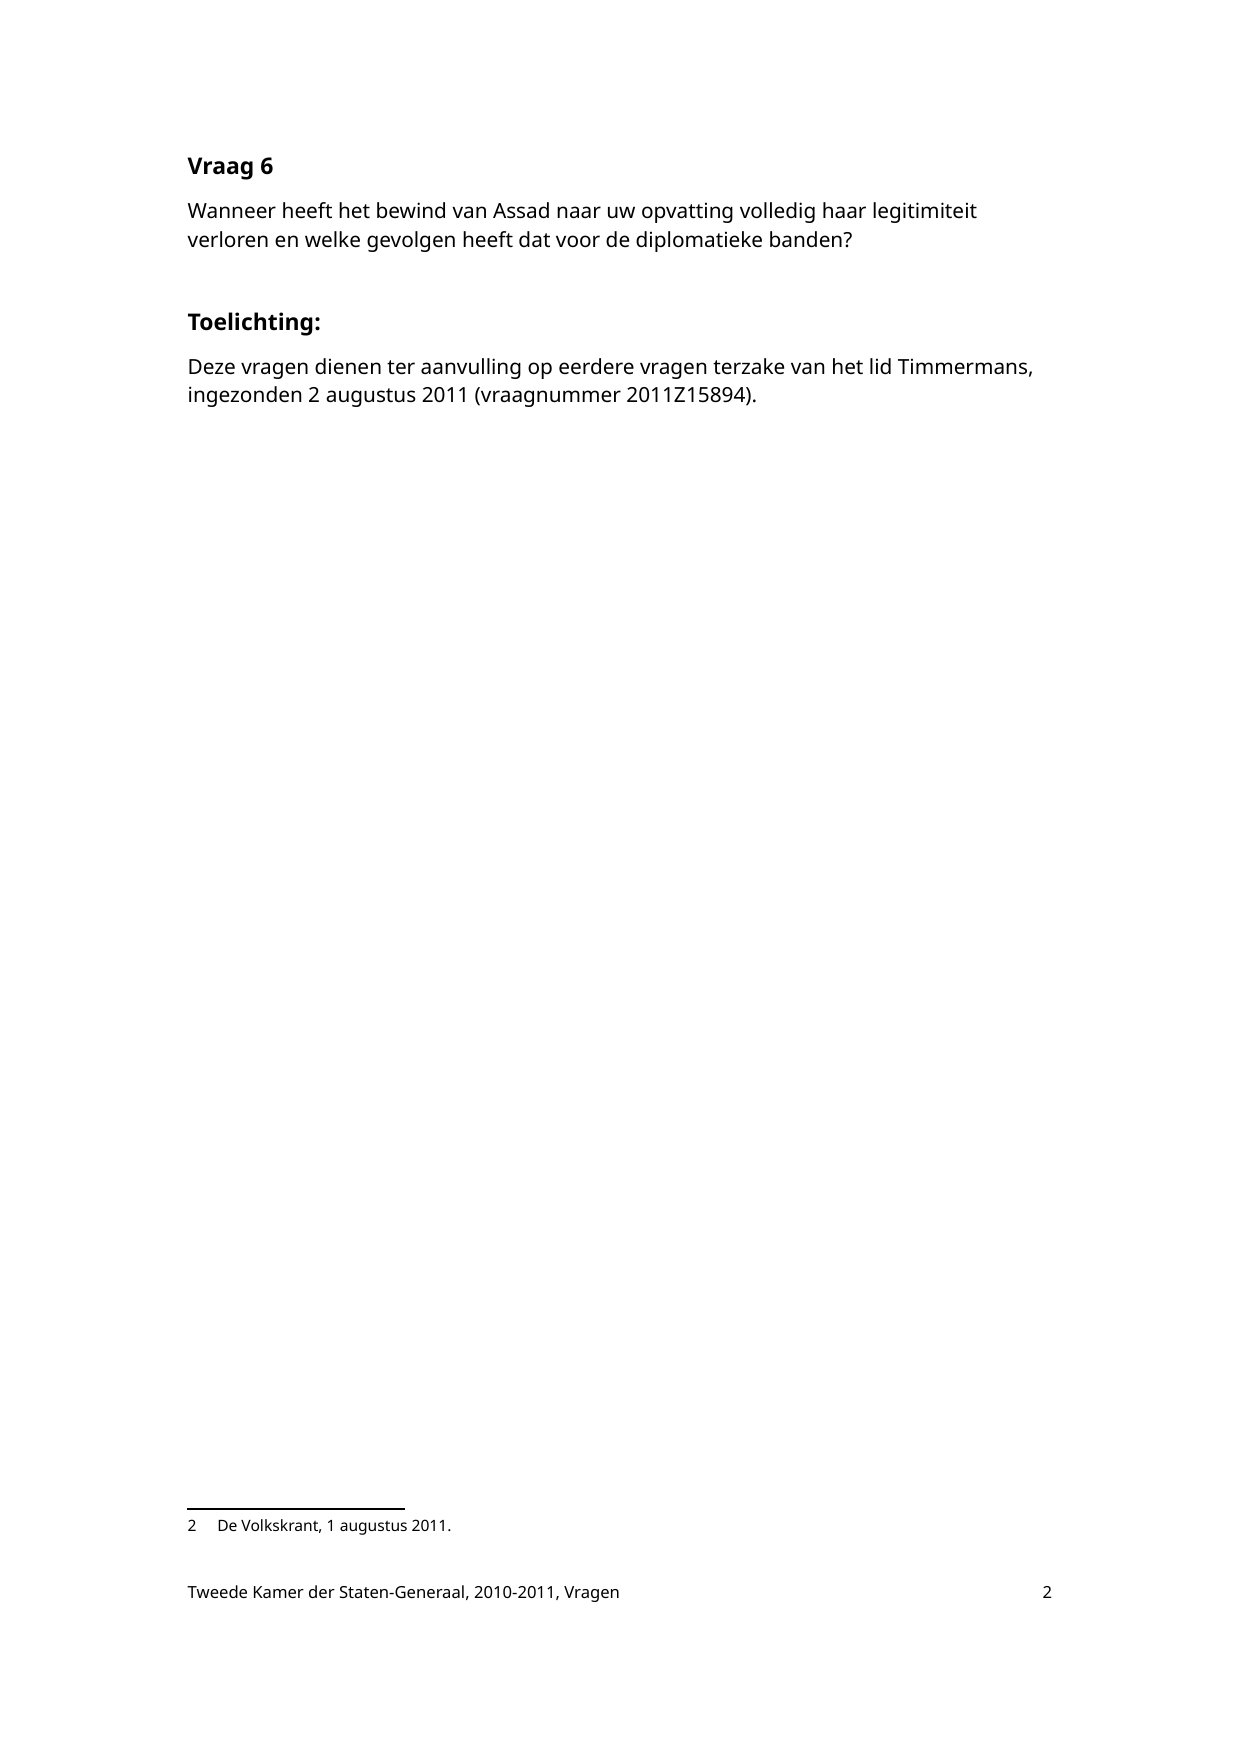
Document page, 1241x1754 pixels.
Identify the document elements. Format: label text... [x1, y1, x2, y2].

text Wanneer heeft het bewind van Assad naar uw opvatting volledig haar legitimiteit verloren en welke gevolgen heeft dat voor de diplomatieke banden? [187, 196, 1053, 253]
subtitle Vraag 6 [187, 150, 1053, 181]
text De Volkskrant, 1 augustus 2011. [187, 1508, 1053, 1536]
text Deze vragen dienen ter aanvulling op eerdere vragen terzake van het lid Timmermans, ingezonden 2 augustus 2011 (vraagnummer 2011Z15894). [187, 352, 1053, 409]
subtitle Toelichting: [187, 306, 1053, 337]
